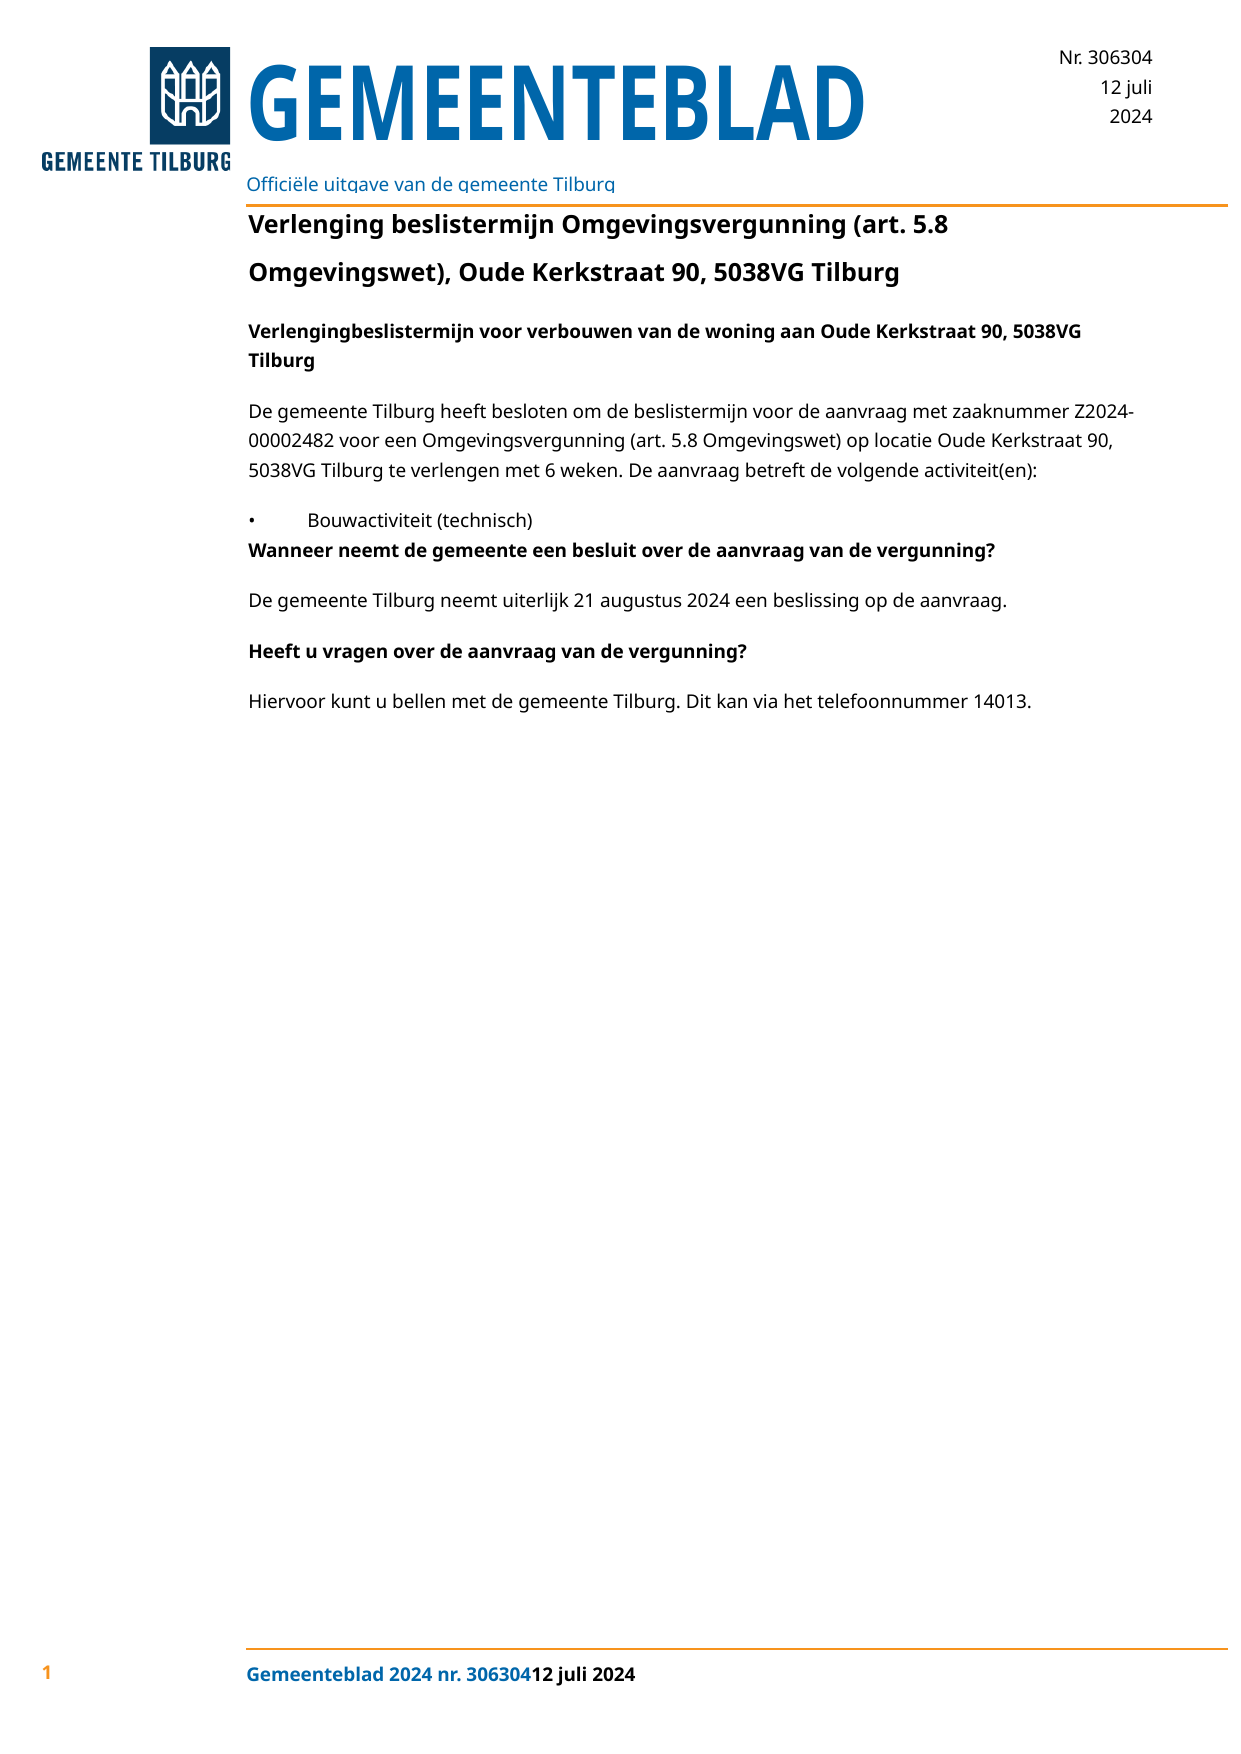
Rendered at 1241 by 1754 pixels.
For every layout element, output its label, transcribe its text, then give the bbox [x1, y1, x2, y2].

picture [41, 47, 231, 172]
text Verlengingbeslistermijn voor verbouwen van de woning aan Oude Kerkstraat 90, 5038VG Tilburg [248, 318, 1152, 373]
text Heeft u vragen over de aanvraag van de vergunning? [248, 638, 1152, 664]
text Hiervoor kunt u bellen met de gemeente Tilburg. Dit kan via het telefoonnummer 14013. [248, 688, 1152, 714]
text De gemeente Tilburg heeft besloten om de beslistermijn voor de aanvraag met zaaknummer Z2024-00002482 voor een Omgevingsvergunning (art. 5.8 Omgevingswet) op locatie Oude Kerkstraat 90, 5038VG Tilburg te verlengen met 6 weken. De aanvraag betreft de volgende activiteit(en): [248, 398, 1152, 483]
text De gemeente Tilburg neemt uiterlijk 21 augustus 2024 een beslissing op de aanvraag. [248, 587, 1152, 613]
list Bouwactiviteit (technisch) [248, 507, 1152, 533]
text Wanneer neemt de gemeente een besluit over de aanvraag van de vergunning? [248, 537, 1152, 563]
text Verlenging beslistermijn Omgevingsvergunning (art. 5.8 Omgevingswet), Oude Kerkstraat 90, 5038VG Tilburg [248, 207, 1152, 288]
